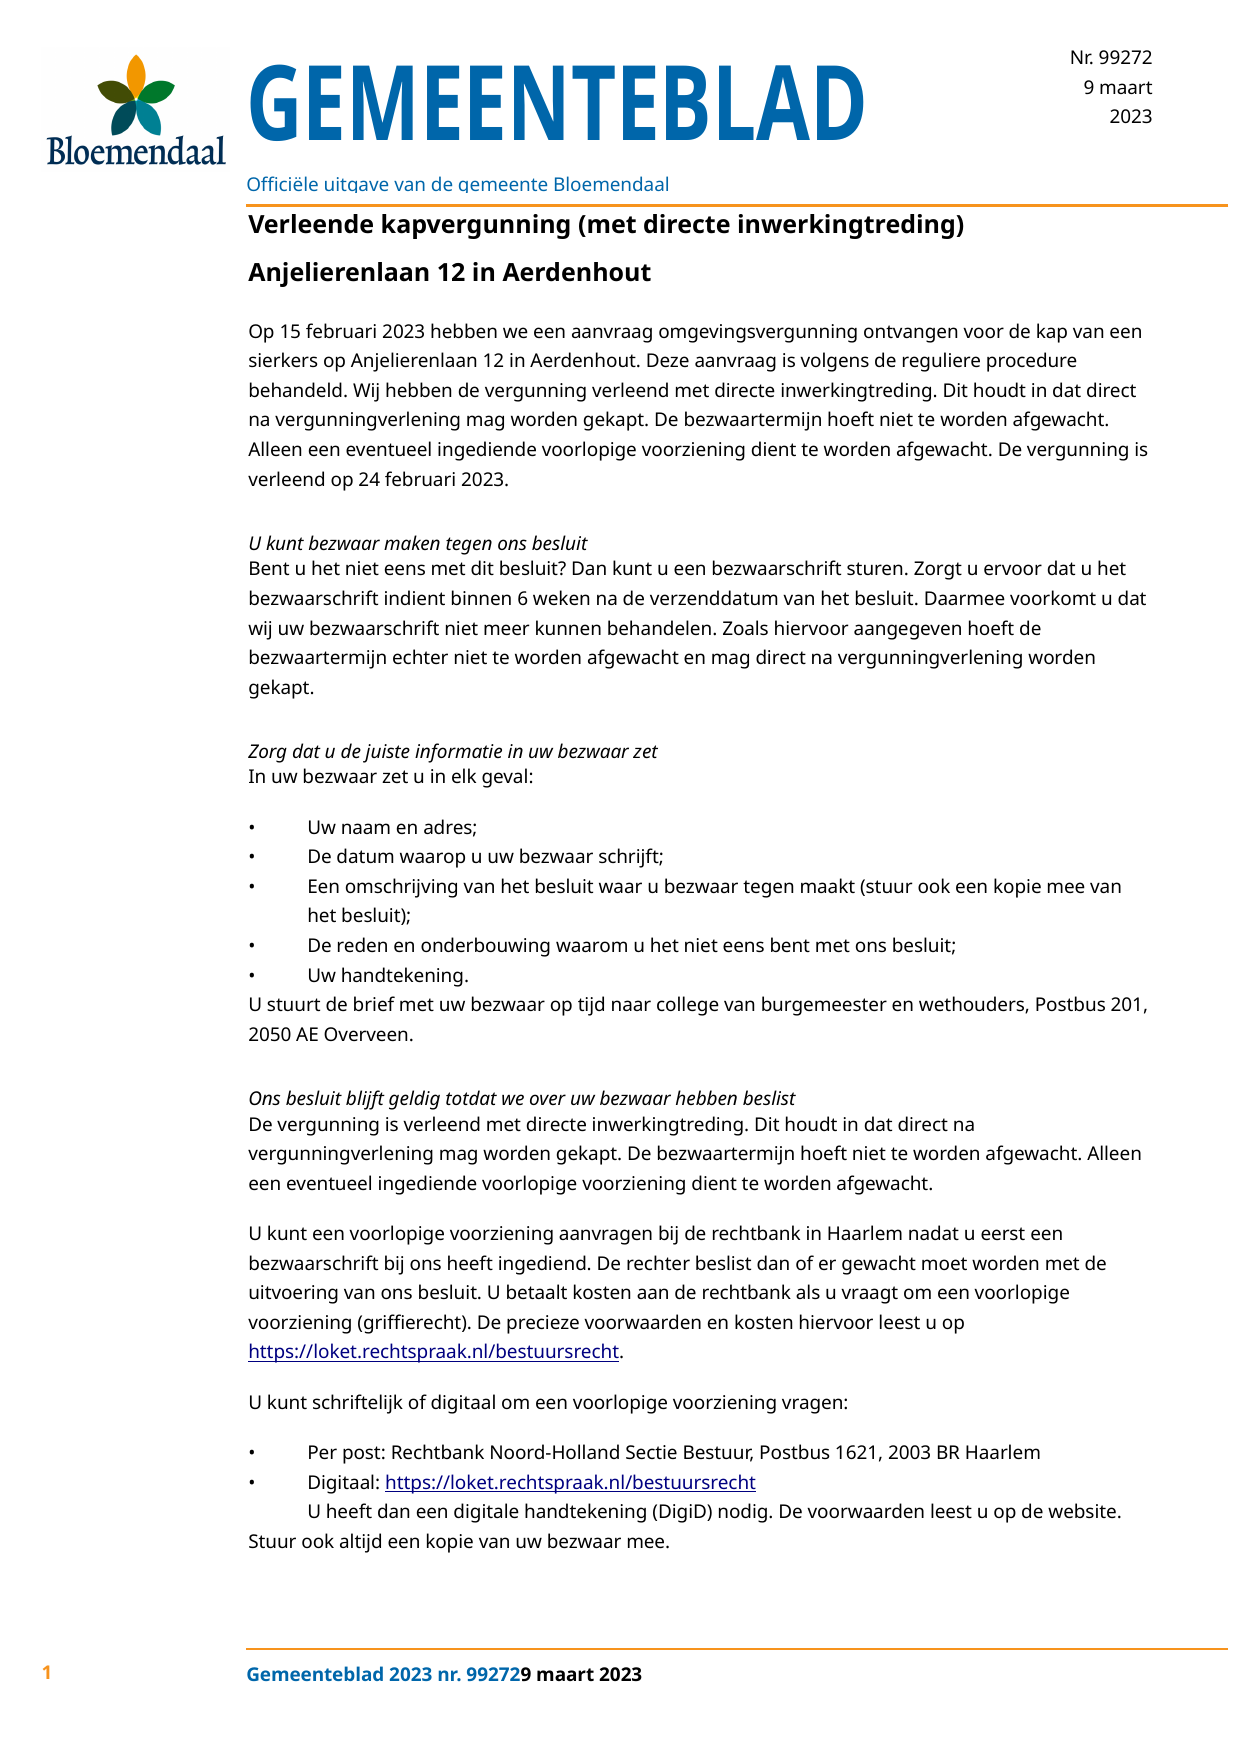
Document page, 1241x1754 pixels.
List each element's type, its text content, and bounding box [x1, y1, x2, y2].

text U kunt bezwaar maken tegen ons besluit [248, 530, 1152, 556]
list U heeft dan een digitale handtekening (DigiD) nodig. De voorwaarden leest u op de website. [248, 1499, 1152, 1524]
list De datum waarop u uw bezwaar schrijft; [248, 843, 1152, 869]
text Stuur ook altijd een kopie van uw bezwaar mee. [248, 1528, 1152, 1554]
list Een omschrijving van het besluit waar u bezwaar tegen maakt (stuur ook een kopie mee van het besluit); [248, 873, 1152, 928]
text Op 15 februari 2023 hebben we een aanvraag omgevingsvergunning ontvangen voor de kap van een sierkers op Anjelierenlaan 12 in Aerdenhout. Deze aanvraag is volgens de reguliere procedure behandeld. Wij hebben de vergunning verleend met directe inwerkingtreding. Dit houdt in dat direct na vergunningverlening mag worden gekapt. De bezwaartermijn hoeft niet te worden afgewacht. Alleen een eventueel ingediende voorlopige voorziening dient te worden afgewacht. De vergunning is verleend op 24 februari 2023. [248, 318, 1152, 492]
text Verleende kapvergunning (met directe inwerkingtreding) Anjelierenlaan 12 in Aerdenhout [248, 207, 1152, 288]
text Bent u het niet eens met dit besluit? Dan kunt u een bezwaarschrift sturen. Zorgt u ervoor dat u het bezwaarschrift indient binnen 6 weken na de verzenddatum van het besluit. Daarmee voorkomt u dat wij uw bezwaarschrift niet meer kunnen behandelen. Zoals hiervoor aangegeven hoeft de bezwaartermijn echter niet te worden afgewacht en mag direct na vergunningverlening worden gekapt. [248, 556, 1152, 699]
text In uw bezwaar zet u in elk geval: [248, 763, 1152, 789]
list Uw naam en adres; [248, 814, 1152, 840]
list Per post: Rechtbank Noord-Holland Sectie Bestuur, Postbus 1621, 2003 BR Haarlem [248, 1439, 1152, 1465]
text Ons besluit blijft geldig totdat we over uw bezwaar hebben beslist [248, 1085, 1152, 1111]
list Digitaal: https://loket.rechtspraak.nl/bestuursrecht [248, 1469, 1152, 1495]
text Zorg dat u de juiste informatie in uw bezwaar zet [248, 738, 1152, 763]
list Uw handtekening. [248, 962, 1152, 988]
text U kunt een voorlopige voorziening aanvragen bij de rechtbank in Haarlem nadat u eerst een bezwaarschrift bij ons heeft ingediend. De rechter beslist dan of er gewacht moet worden met de uitvoering van ons besluit. U betaalt kosten aan de rechtbank als u vraagt om een voorlopige voorziening (griffierecht). De precieze voorwaarden en kosten hiervoor leest u op https://loket.rechtspraak.nl/bestuursrecht. [248, 1220, 1152, 1364]
list De reden en onderbouwing waarom u het niet eens bent met ons besluit; [248, 932, 1152, 958]
text De vergunning is verleend met directe inwerkingtreding. Dit houdt in dat direct na vergunningverlening mag worden gekapt. De bezwaartermijn hoeft niet te worden afgewacht. Alleen een eventueel ingediende voorlopige voorziening dient te worden afgewacht. [248, 1111, 1152, 1196]
picture [41, 47, 231, 172]
text U kunt schriftelijk of digitaal om een voorlopige voorziening vragen: [248, 1389, 1152, 1415]
text U stuurt de brief met uw bezwaar op tijd naar college van burgemeester en wethouders, Postbus 201, 2050 AE Overveen. [248, 991, 1152, 1047]
